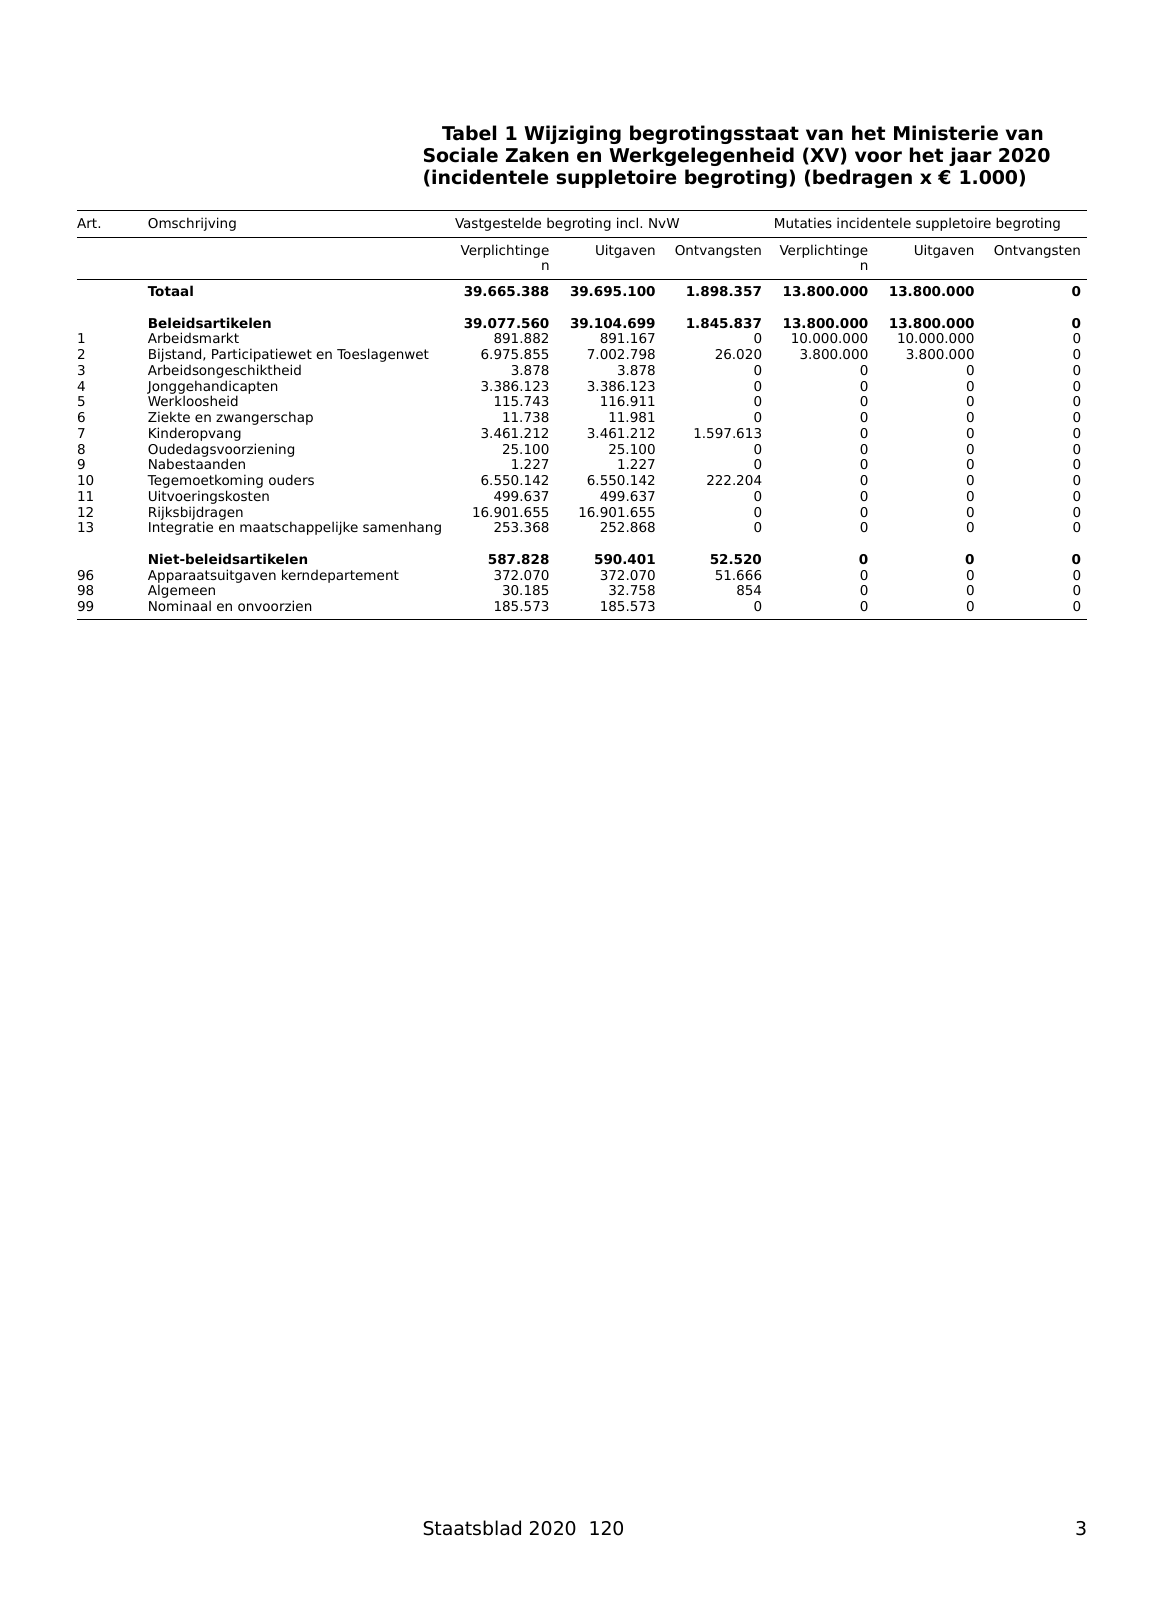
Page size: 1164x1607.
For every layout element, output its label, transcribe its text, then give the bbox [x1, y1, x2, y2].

table_cell Ziekte en zwangerschap [142, 410, 449, 426]
table_cell 6.975.855 [449, 347, 555, 363]
table_cell 891.167 [555, 331, 661, 347]
table_cell [142, 300, 449, 316]
table_cell 0 [768, 567, 874, 583]
table_cell Integratie en maatschappelijke samenhang [142, 520, 449, 536]
table_cell 11 [77, 489, 142, 504]
table_cell Bijstand, Participatiewet en Toeslagenwet [142, 347, 449, 363]
table_cell 3.878 [449, 363, 555, 378]
table_cell 52.520 [661, 552, 768, 567]
table_cell 16.901.655 [449, 504, 555, 520]
table_cell 0 [980, 552, 1087, 567]
table_cell 3.878 [555, 363, 661, 378]
table_cell [449, 536, 555, 552]
table_cell [77, 238, 142, 278]
table_cell 0 [980, 599, 1087, 619]
table_cell [768, 536, 874, 552]
table_cell Rijksbijdragen [142, 504, 449, 520]
table_cell 0 [874, 410, 980, 426]
table_cell 3.461.212 [555, 426, 661, 441]
table_cell 51.666 [661, 567, 768, 583]
table_header Mutaties incidentele suppletoire begroting [768, 211, 1087, 237]
table_cell 0 [980, 280, 1087, 300]
table_cell 0 [768, 504, 874, 520]
table_cell 39.665.388 [449, 280, 555, 300]
table_cell Niet-beleidsartikelen [142, 552, 449, 567]
table_cell 11.981 [555, 410, 661, 426]
table_cell 13.800.000 [768, 280, 874, 300]
table_cell [142, 238, 449, 278]
table_cell [555, 536, 661, 552]
table_cell [77, 280, 142, 300]
table_cell 0 [661, 441, 768, 457]
table_cell 0 [980, 410, 1087, 426]
table_cell 1.227 [555, 457, 661, 473]
table_cell 0 [874, 379, 980, 394]
table_cell 0 [874, 457, 980, 473]
table_cell 0 [980, 379, 1087, 394]
table_cell 0 [768, 379, 874, 394]
table_cell 1.898.357 [661, 280, 768, 300]
table_cell 0 [768, 363, 874, 378]
table_cell Arbeidsmarkt [142, 331, 449, 347]
table_cell 0 [661, 363, 768, 378]
table_cell 0 [768, 457, 874, 473]
table_cell 25.100 [449, 441, 555, 457]
table_cell Werkloosheid [142, 394, 449, 410]
table_cell 10.000.000 [768, 331, 874, 347]
table_cell Nominaal en onvoorzien [142, 599, 449, 619]
table_cell 0 [874, 489, 980, 504]
table_cell 98 [77, 583, 142, 599]
table_cell 4 [77, 379, 142, 394]
table_cell [77, 316, 142, 331]
table_cell 8 [77, 441, 142, 457]
table_cell Beleidsartikelen [142, 316, 449, 331]
table_cell Uitgaven [874, 238, 980, 278]
table_cell 3.386.123 [555, 379, 661, 394]
table_cell 499.637 [449, 489, 555, 504]
table_cell Uitgaven [555, 238, 661, 278]
table_cell Jonggehandicapten [142, 379, 449, 394]
table_cell 0 [980, 426, 1087, 441]
table_cell 0 [661, 394, 768, 410]
table_cell 590.401 [555, 552, 661, 567]
table_cell Nabestaanden [142, 457, 449, 473]
table_cell 253.368 [449, 520, 555, 536]
table_cell 854 [661, 583, 768, 599]
table_cell 39.077.560 [449, 316, 555, 331]
table_cell 11.738 [449, 410, 555, 426]
table_cell 0 [768, 489, 874, 504]
table_cell 13.800.000 [874, 316, 980, 331]
table_cell [874, 536, 980, 552]
table_cell 0 [661, 331, 768, 347]
table_cell [77, 536, 142, 552]
table_header Art. [77, 211, 142, 237]
table_cell 13.800.000 [768, 316, 874, 331]
table_cell 13 [77, 520, 142, 536]
table_cell 0 [980, 567, 1087, 583]
table_cell 9 [77, 457, 142, 473]
table_cell 16.901.655 [555, 504, 661, 520]
table_cell Uitvoeringskosten [142, 489, 449, 504]
table_cell 0 [980, 316, 1087, 331]
table_cell 6.550.142 [449, 473, 555, 489]
table_cell 0 [980, 457, 1087, 473]
table_cell 0 [661, 410, 768, 426]
table_cell Tegemoetkoming ouders [142, 473, 449, 489]
table_cell 372.070 [555, 567, 661, 583]
table_cell 0 [874, 552, 980, 567]
table_cell 115.743 [449, 394, 555, 410]
table_cell [555, 300, 661, 316]
table_cell 0 [661, 379, 768, 394]
table_cell 0 [980, 394, 1087, 410]
table_cell 0 [768, 552, 874, 567]
table_cell 372.070 [449, 567, 555, 583]
table_cell 0 [874, 473, 980, 489]
table_cell 891.882 [449, 331, 555, 347]
table_cell 10 [77, 473, 142, 489]
table_cell [980, 300, 1087, 316]
table_cell 0 [874, 504, 980, 520]
table_cell Arbeidsongeschiktheid [142, 363, 449, 378]
table_cell 0 [661, 457, 768, 473]
table_cell [449, 300, 555, 316]
table_cell 99 [77, 599, 142, 619]
table_cell 96 [77, 567, 142, 583]
table_cell 587.828 [449, 552, 555, 567]
table_cell 0 [980, 504, 1087, 520]
table_header Vastgestelde begroting incl. NvW [449, 211, 768, 237]
table_cell [874, 300, 980, 316]
table_cell [77, 552, 142, 567]
table_cell 0 [874, 599, 980, 619]
table_cell 39.695.100 [555, 280, 661, 300]
table_cell Verplichtingen [768, 238, 874, 278]
table_cell 0 [768, 426, 874, 441]
table_cell 3 [77, 363, 142, 378]
table_cell 13.800.000 [874, 280, 980, 300]
table_header Omschrijving [142, 211, 449, 237]
table_cell 0 [980, 347, 1087, 363]
table_cell 7.002.798 [555, 347, 661, 363]
table_cell [768, 300, 874, 316]
table_cell 0 [980, 363, 1087, 378]
text Tabel 1 Wijziging begrotingsstaat van het Ministerie van Sociale Zaken en Werkgelegenheid (XV) voor het jaar 2020 (incidentele suppletoire begroting) (bedragen x € 1.000) [422, 123, 1087, 188]
table_cell 1.845.837 [661, 316, 768, 331]
table_cell 0 [980, 441, 1087, 457]
table_cell 0 [874, 520, 980, 536]
table_cell 0 [874, 441, 980, 457]
table_cell Apparaatsuitgaven kerndepartement [142, 567, 449, 583]
table_cell 0 [980, 489, 1087, 504]
table_cell 0 [980, 583, 1087, 599]
table_cell 0 [768, 599, 874, 619]
table_cell 2 [77, 347, 142, 363]
table_cell 26.020 [661, 347, 768, 363]
table_cell 1.597.613 [661, 426, 768, 441]
table_cell 0 [980, 520, 1087, 536]
table_cell 0 [874, 567, 980, 583]
table_cell 25.100 [555, 441, 661, 457]
table_cell 0 [768, 520, 874, 536]
table_cell 0 [768, 583, 874, 599]
table_cell [661, 536, 768, 552]
table_cell 0 [874, 426, 980, 441]
table_cell 1.227 [449, 457, 555, 473]
table_cell [142, 536, 449, 552]
table_cell 7 [77, 426, 142, 441]
table_cell [661, 300, 768, 316]
table_cell 0 [768, 410, 874, 426]
table_cell [980, 536, 1087, 552]
table_cell 185.573 [449, 599, 555, 619]
table_cell 0 [980, 331, 1087, 347]
table_cell 3.386.123 [449, 379, 555, 394]
table_cell Totaal [142, 280, 449, 300]
table_cell 116.911 [555, 394, 661, 410]
table_cell 1 [77, 331, 142, 347]
table_cell 222.204 [661, 473, 768, 489]
table_cell Algemeen [142, 583, 449, 599]
table_cell 3.800.000 [768, 347, 874, 363]
table_cell 0 [661, 599, 768, 619]
table_cell 0 [874, 363, 980, 378]
table_cell 499.637 [555, 489, 661, 504]
table_cell 0 [768, 441, 874, 457]
table_cell 185.573 [555, 599, 661, 619]
table_cell 0 [980, 473, 1087, 489]
table_cell 0 [661, 520, 768, 536]
table_cell 0 [768, 473, 874, 489]
table_cell 252.868 [555, 520, 661, 536]
table_cell 0 [661, 504, 768, 520]
table_cell Verplichtingen [449, 238, 555, 278]
table_cell 0 [661, 489, 768, 504]
table_cell Ontvangsten [980, 238, 1087, 278]
table_cell 39.104.699 [555, 316, 661, 331]
table_cell 12 [77, 504, 142, 520]
table_cell 3.461.212 [449, 426, 555, 441]
table_cell 0 [874, 394, 980, 410]
table_cell Oudedagsvoorziening [142, 441, 449, 457]
table_cell Kinderopvang [142, 426, 449, 441]
table_cell 3.800.000 [874, 347, 980, 363]
table_cell 0 [874, 583, 980, 599]
table_cell 0 [768, 394, 874, 410]
table_cell 5 [77, 394, 142, 410]
table_cell 32.758 [555, 583, 661, 599]
table_cell [77, 300, 142, 316]
table_cell 30.185 [449, 583, 555, 599]
table_cell 10.000.000 [874, 331, 980, 347]
table_cell 6 [77, 410, 142, 426]
table_cell Ontvangsten [661, 238, 768, 278]
table_cell 6.550.142 [555, 473, 661, 489]
